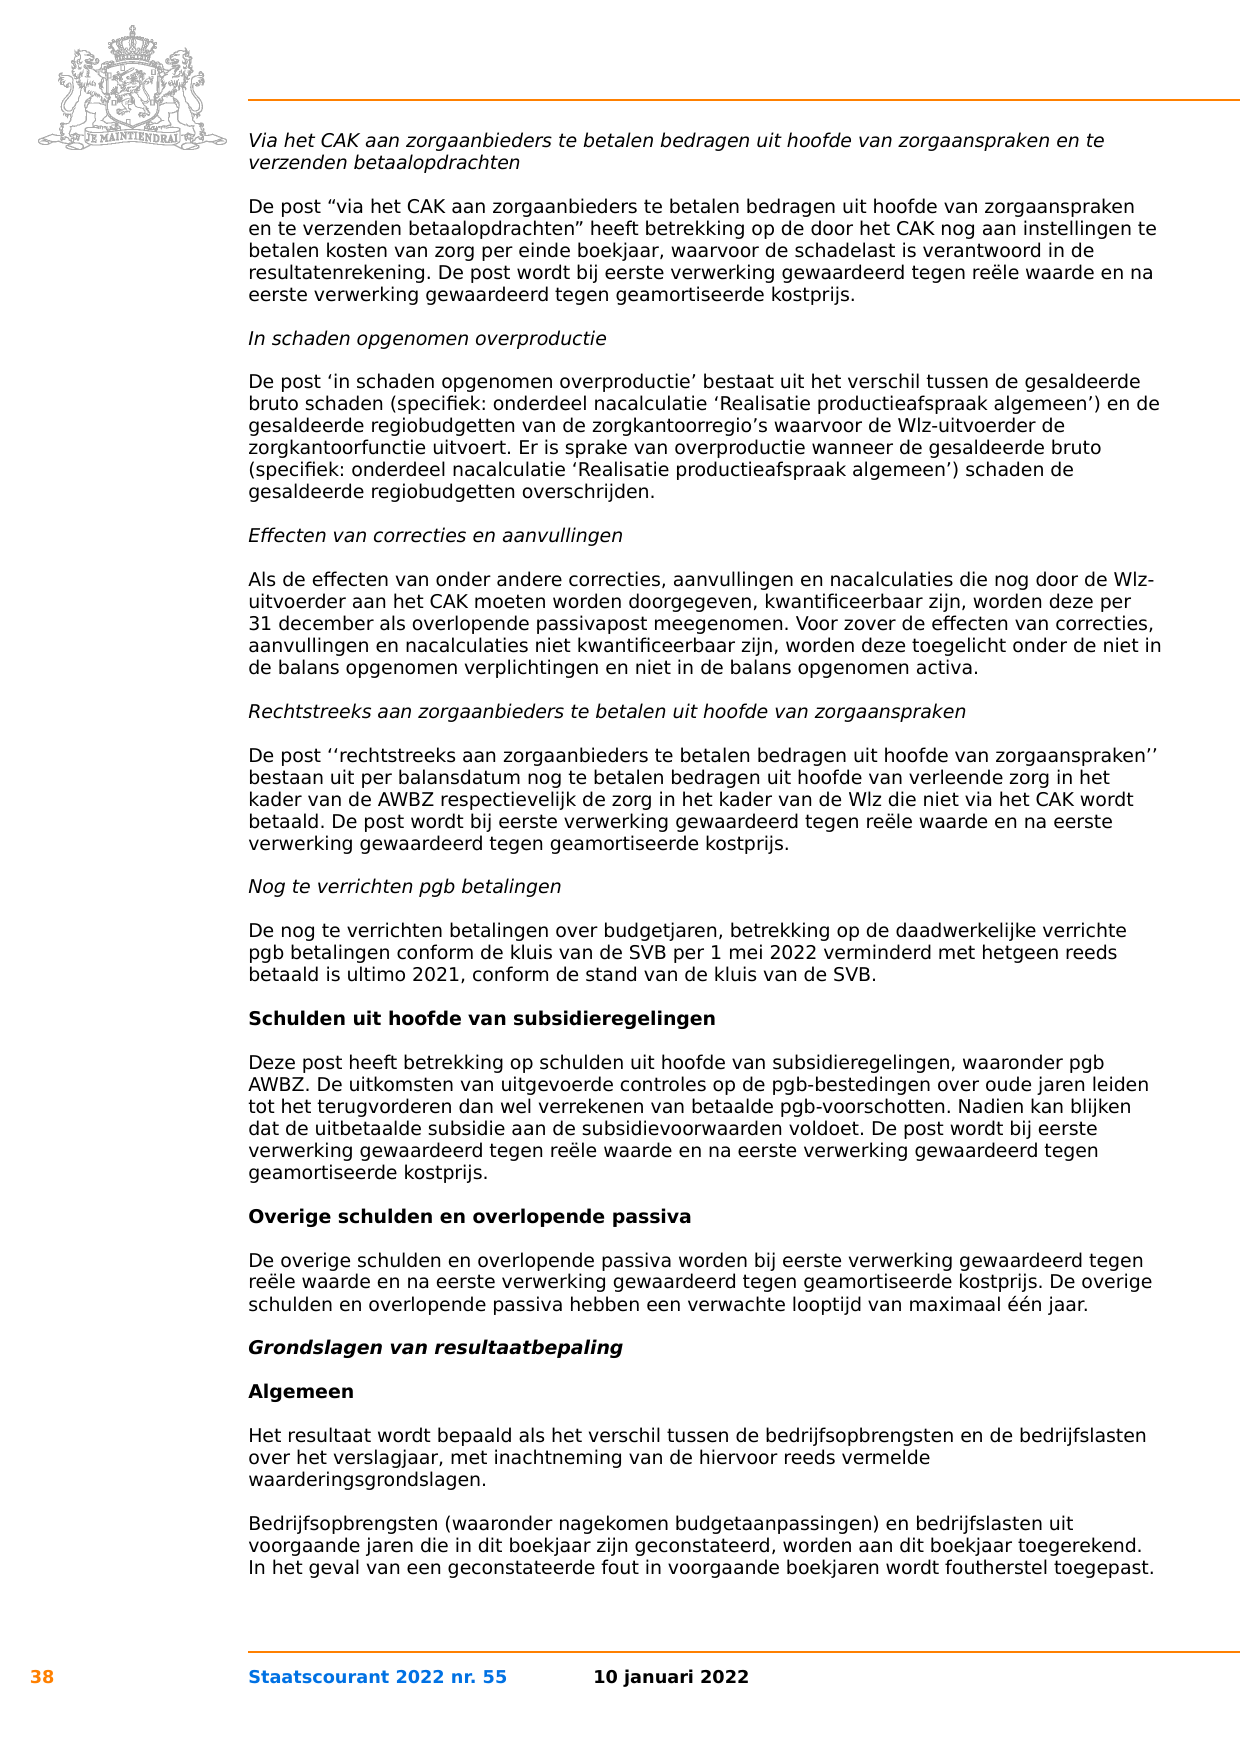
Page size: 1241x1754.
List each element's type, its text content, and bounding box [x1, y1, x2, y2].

subtitle In schaden opgenomen overproductie [248, 327, 1163, 349]
subtitle Algemeen [248, 1381, 1163, 1403]
text Bedrijfsopbrengsten (waaronder nagekomen budgetaanpassingen) en bedrijfslasten uit voorgaande jaren die in dit boekjaar zijn geconstateerd, worden aan dit boekjaar toegerekend. In het geval van een geconstateerde fout in voorgaande boekjaren wordt foutherstel toegepast. [248, 1513, 1163, 1579]
subtitle Nog te verrichten pgb betalingen [248, 876, 1163, 898]
subtitle Grondslagen van resultaatbepaling [248, 1337, 1163, 1359]
text De post ‘‘rechtstreeks aan zorgaanbieders te betalen bedragen uit hoofde van zorgaanspraken’’ bestaan uit per balansdatum nog te betalen bedragen uit hoofde van verleende zorg in het kader van de AWBZ respectievelijk de zorg in het kader van de Wlz die niet via het CAK wordt betaald. De post wordt bij eerste verwerking gewaardeerd tegen reële waarde en na eerste verwerking gewaardeerd tegen geamortiseerde kostprijs. [248, 744, 1163, 854]
subtitle Effecten van correcties en aanvullingen [248, 525, 1163, 547]
subtitle Schulden uit hoofde van subsidieregelingen [248, 1008, 1163, 1030]
text Het resultaat wordt bepaald als het verschil tussen de bedrijfsopbrengsten en de bedrijfslasten over het verslagjaar, met inachtneming van de hiervoor reeds vermelde waarderingsgrondslagen. [248, 1425, 1163, 1491]
subtitle Rechtstreeks aan zorgaanbieders te betalen uit hoofde van zorgaanspraken [248, 701, 1163, 723]
text De post “via het CAK aan zorgaanbieders te betalen bedragen uit hoofde van zorgaanspraken en te verzenden betaalopdrachten” heeft betrekking op de door het CAK nog aan instellingen te betalen kosten van zorg per einde boekjaar, waarvoor de schadelast is verantwoord in de resultatenrekening. De post wordt bij eerste verwerking gewaardeerd tegen reële waarde en na eerste verwerking gewaardeerd tegen geamortiseerde kostprijs. [248, 196, 1163, 306]
text De post ‘in schaden opgenomen overproductie’ bestaat uit het verschil tussen de gesaldeerde bruto schaden (specifiek: onderdeel nacalculatie ‘Realisatie productieafspraak algemeen’) en de gesaldeerde regiobudgetten van de zorgkantoorregio’s waarvoor de Wlz-uitvoerder de zorgkantoorfunctie uitvoert. Er is sprake van overproductie wanneer de gesaldeerde bruto (specifiek: onderdeel nacalculatie ‘Realisatie productieafspraak algemeen’) schaden de gesaldeerde regiobudgetten overschrijden. [248, 371, 1163, 503]
text Als de effecten van onder andere correcties, aanvullingen en nacalculaties die nog door de Wlz-uitvoerder aan het CAK moeten worden doorgegeven, kwantificeerbaar zijn, worden deze per 31 december als overlopende passivapost meegenomen. Voor zover de effecten van correcties, aanvullingen en nacalculaties niet kwantificeerbaar zijn, worden deze toegelicht onder de niet in de balans opgenomen verplichtingen en niet in de balans opgenomen activa. [248, 569, 1163, 679]
text Deze post heeft betrekking op schulden uit hoofde van subsidieregelingen, waaronder pgb AWBZ. De uitkomsten van uitgevoerde controles op de pgb-bestedingen over oude jaren leiden tot het terugvorderen dan wel verrekenen van betaalde pgb-voorschotten. Nadien kan blijken dat de uitbetaalde subsidie aan de subsidievoorwaarden voldoet. De post wordt bij eerste verwerking gewaardeerd tegen reële waarde en na eerste verwerking gewaardeerd tegen geamortiseerde kostprijs. [248, 1052, 1163, 1184]
text De overige schulden en overlopende passiva worden bij eerste verwerking gewaardeerd tegen reële waarde en na eerste verwerking gewaardeerd tegen geamortiseerde kostprijs. De overige schulden en overlopende passiva hebben een verwachte looptijd van maximaal één jaar. [248, 1249, 1163, 1315]
text De nog te verrichten betalingen over budgetjaren, betrekking op de daadwerkelijke verrichte pgb betalingen conform de kluis van de SVB per 1 mei 2022 verminderd met hetgeen reeds betaald is ultimo 2021, conform de stand van de kluis van de SVB. [248, 920, 1163, 986]
subtitle Overige schulden en overlopende passiva [248, 1206, 1163, 1228]
subtitle Via het CAK aan zorgaanbieders te betalen bedragen uit hoofde van zorgaanspraken en te verzenden betaalopdrachten [248, 130, 1163, 174]
picture [38, 25, 227, 150]
